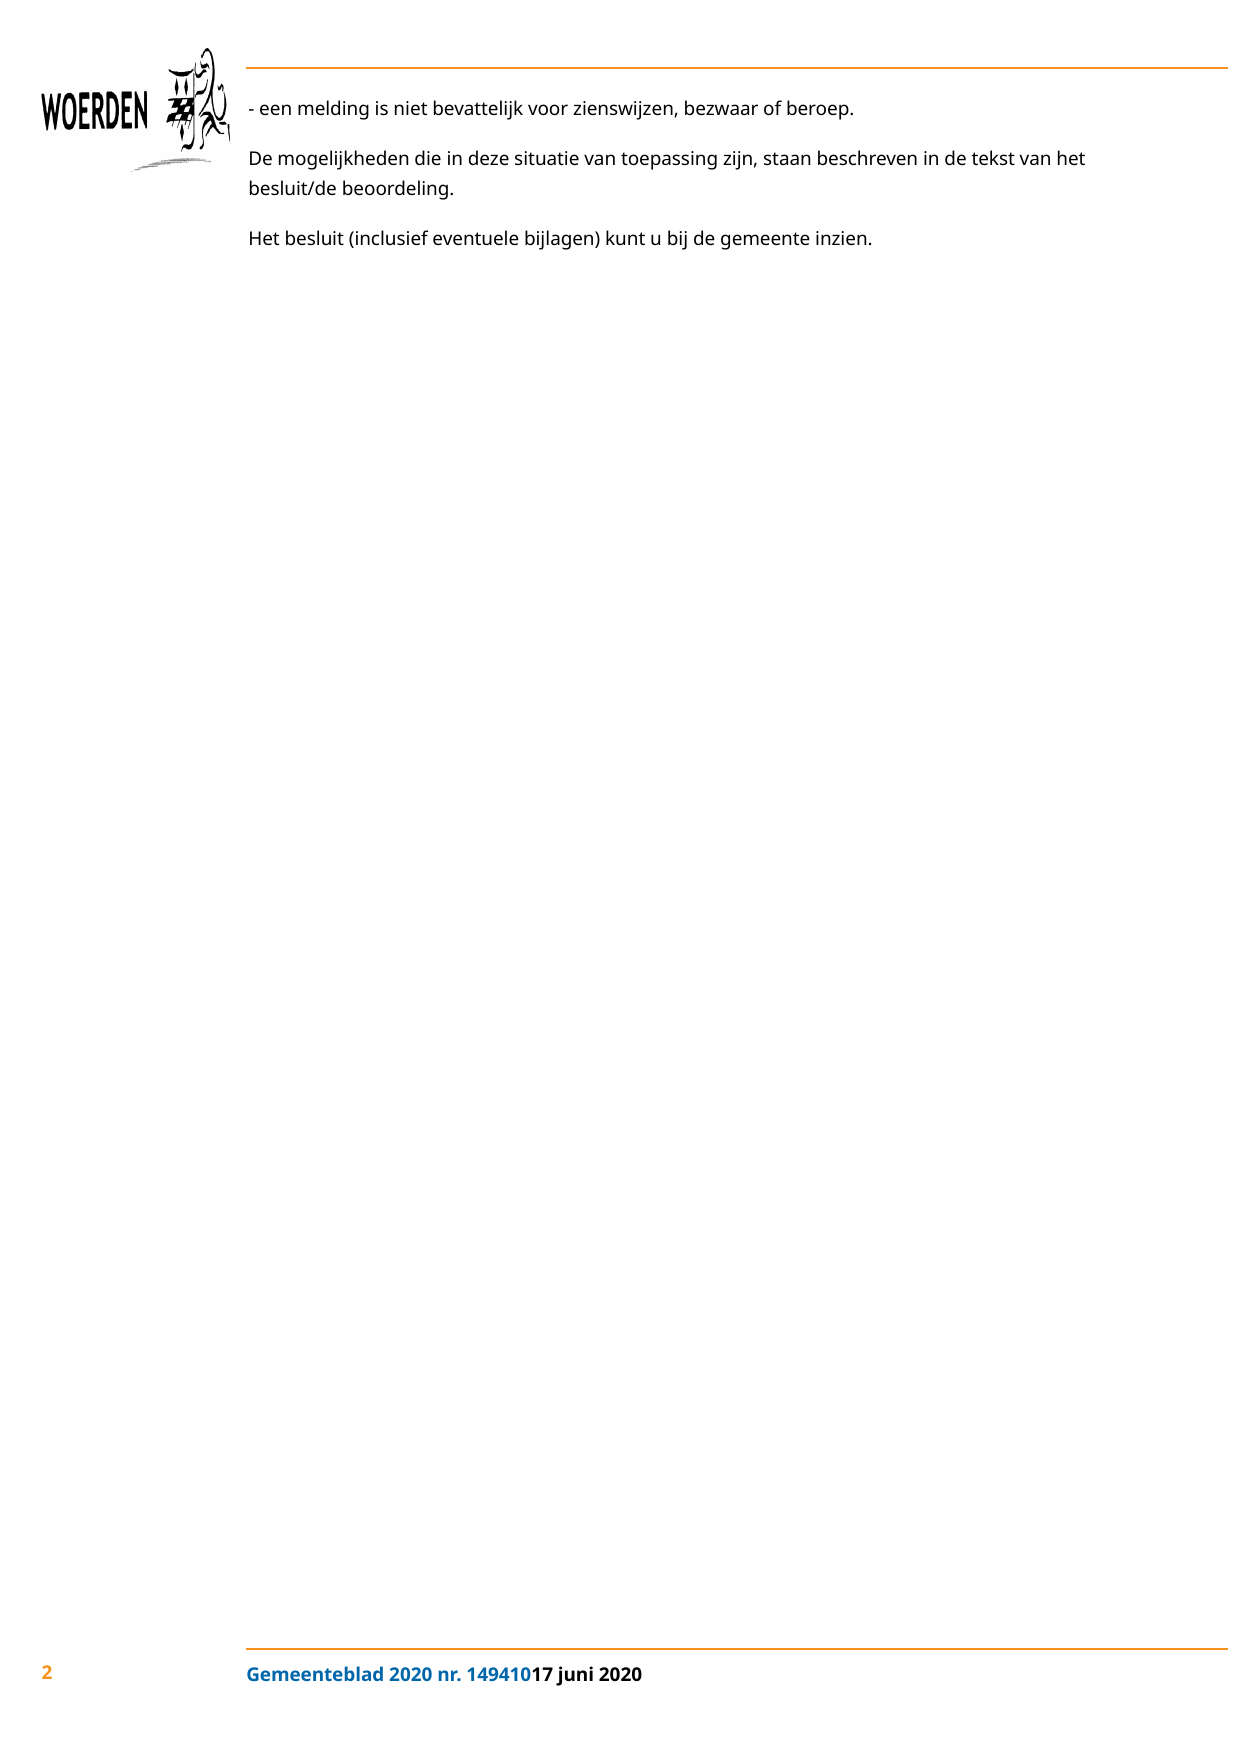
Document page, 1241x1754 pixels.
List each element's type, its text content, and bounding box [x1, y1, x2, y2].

picture [41, 47, 231, 172]
text - een melding is niet bevattelijk voor zienswijzen, bezwaar of beroep. [248, 95, 1152, 121]
text De mogelijkheden die in deze situatie van toepassing zijn, staan beschreven in de tekst van het besluit/de beoordeling. [248, 145, 1152, 201]
text Het besluit (inclusief eventuele bijlagen) kunt u bij de gemeente inzien. [248, 225, 1152, 251]
